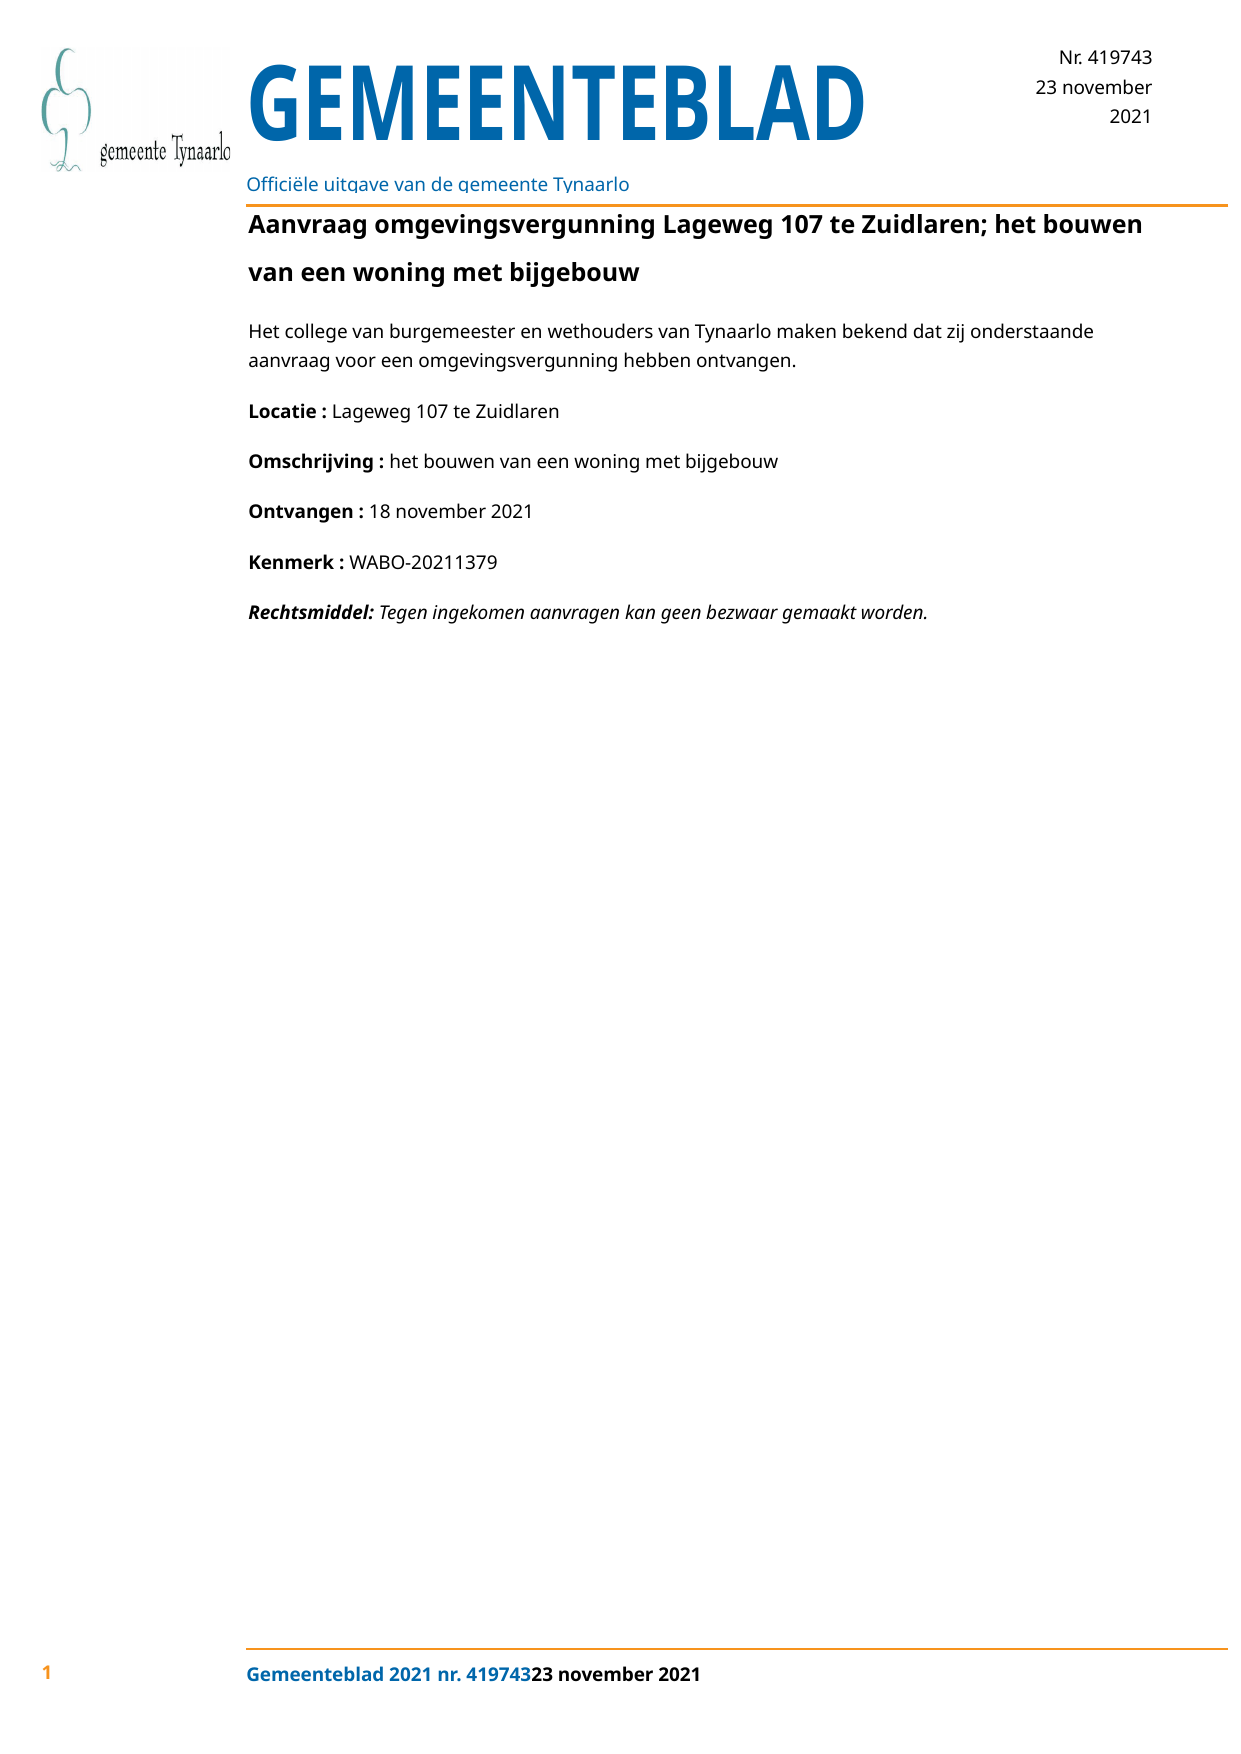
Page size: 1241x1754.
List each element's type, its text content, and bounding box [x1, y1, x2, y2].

picture [41, 47, 231, 172]
text Locatie : Lageweg 107 te Zuidlaren [248, 398, 1152, 424]
text Aanvraag omgevingsvergunning Lageweg 107 te Zuidlaren; het bouwen van een woning met bijgebouw [248, 207, 1152, 288]
text Ontvangen : 18 november 2021 [248, 499, 1152, 524]
text Rechtsmiddel: Tegen ingekomen aanvragen kan geen bezwaar gemaakt worden. [248, 599, 1152, 625]
text Kenmerk : WABO-20211379 [248, 549, 1152, 575]
text Omschrijving : het bouwen van een woning met bijgebouw [248, 448, 1152, 474]
text Het college van burgemeester en wethouders van Tynaarlo maken bekend dat zij onderstaande aanvraag voor een omgevingsvergunning hebben ontvangen. [248, 318, 1152, 373]
